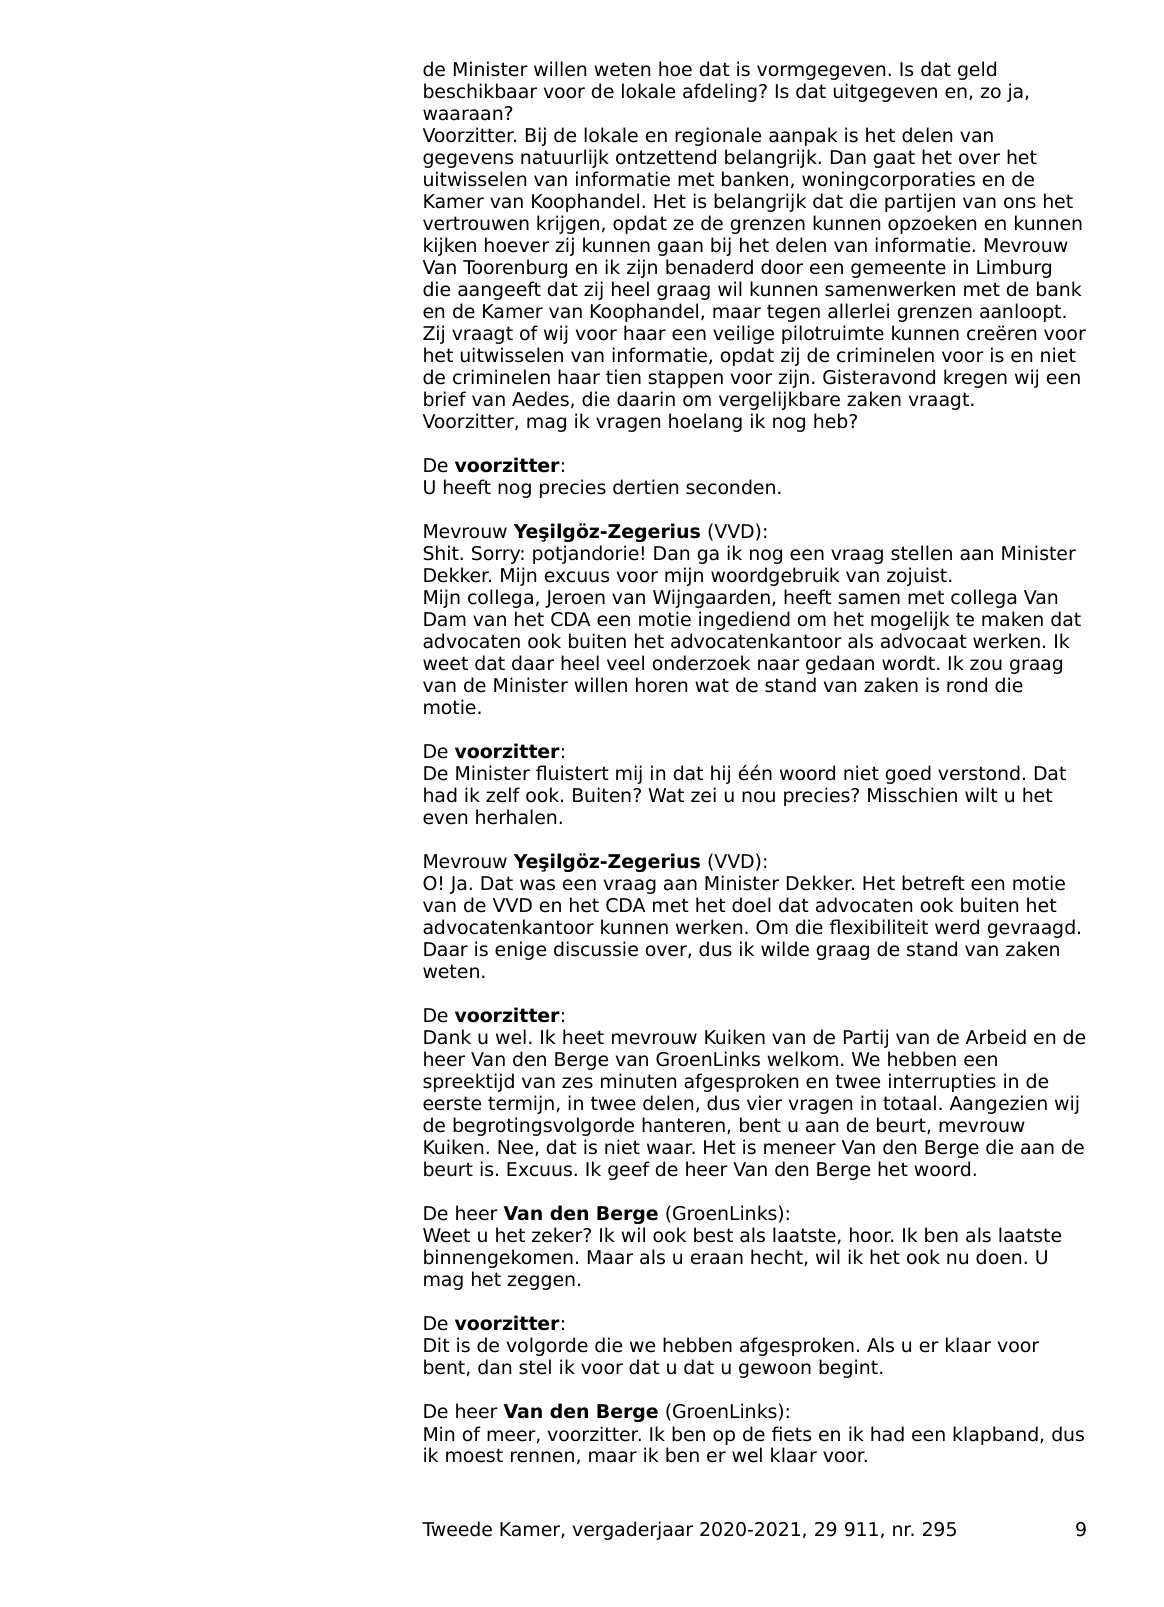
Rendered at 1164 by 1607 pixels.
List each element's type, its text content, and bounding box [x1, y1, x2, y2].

text Voorzitter, mag ik vragen hoelang ik nog heb? [422, 411, 1087, 433]
text Dank u wel. Ik heet mevrouw Kuiken van de Partij van de Arbeid en de heer Van den Berge van GroenLinks welkom. We hebben een spreektijd van zes minuten afgesproken en twee interrupties in de eerste termijn, in twee delen, dus vier vragen in totaal. Aangezien wij de begrotingsvolgorde hanteren, bent u aan de beurt, mevrouw Kuiken. Nee, dat is niet waar. Het is meneer Van den Berge die aan de beurt is. Excuus. Ik geef de heer Van den Berge het woord. [422, 1027, 1087, 1181]
text O! Ja. Dat was een vraag aan Minister Dekker. Het betreft een motie van de VVD en het CDA met het doel dat advocaten ook buiten het advocatenkantoor kunnen werken. Om die flexibiliteit werd gevraagd. Daar is enige discussie over, dus ik wilde graag de stand van zaken weten. [422, 873, 1087, 983]
text Mevrouw Yeşilgöz-Zegerius (VVD): [422, 521, 1087, 543]
text De voorzitter: [422, 455, 1087, 477]
text De voorzitter: [422, 1313, 1087, 1335]
text U heeft nog precies dertien seconden. [422, 477, 1087, 499]
text De heer Van den Berge (GroenLinks): [422, 1401, 1087, 1423]
text Mijn collega, Jeroen van Wijngaarden, heeft samen met collega Van Dam van het CDA een motie ingediend om het mogelijk te maken dat advocaten ook buiten het advocatenkantoor als advocaat werken. Ik weet dat daar heel veel onderzoek naar gedaan wordt. Ik zou graag van de Minister willen horen wat de stand van zaken is rond die motie. [422, 587, 1087, 719]
text Weet u het zeker? Ik wil ook best als laatste, hoor. Ik ben als laatste binnengekomen. Maar als u eraan hecht, wil ik het ook nu doen. U mag het zeggen. [422, 1225, 1087, 1291]
text Mevrouw Yeşilgöz-Zegerius (VVD): [422, 851, 1087, 873]
text De voorzitter: [422, 1005, 1087, 1027]
text Voorzitter. Bij de lokale en regionale aanpak is het delen van gegevens natuurlijk ontzettend belangrijk. Dan gaat het over het uitwisselen van informatie met banken, woningcorporaties en de Kamer van Koophandel. Het is belangrijk dat die partijen van ons het vertrouwen krijgen, opdat ze de grenzen kunnen opzoeken en kunnen kijken hoever zij kunnen gaan bij het delen van informatie. Mevrouw Van Toorenburg en ik zijn benaderd door een gemeente in Limburg die aangeeft dat zij heel graag wil kunnen samenwerken met de bank en de Kamer van Koophandel, maar tegen allerlei grenzen aanloopt. Zij vraagt of wij voor haar een veilige pilotruimte kunnen creëren voor het uitwisselen van informatie, opdat zij de criminelen voor is en niet de criminelen haar tien stappen voor zijn. Gisteravond kregen wij een brief van Aedes, die daarin om vergelijkbare zaken vraagt. [422, 125, 1087, 411]
text De heer Van den Berge (GroenLinks): [422, 1203, 1087, 1225]
text Shit. Sorry: potjandorie! Dan ga ik nog een vraag stellen aan Minister Dekker. Mijn excuus voor mijn woordgebruik van zojuist. [422, 543, 1087, 587]
text Min of meer, voorzitter. Ik ben op de fiets en ik had een klapband, dus ik moest rennen, maar ik ben er wel klaar voor. [422, 1423, 1087, 1467]
text De Minister fluistert mij in dat hij één woord niet goed verstond. Dat had ik zelf ook. Buiten? Wat zei u nou precies? Misschien wilt u het even herhalen. [422, 763, 1087, 829]
text De voorzitter: [422, 741, 1087, 763]
text de Minister willen weten hoe dat is vormgegeven. Is dat geld beschikbaar voor de lokale afdeling? Is dat uitgegeven en, zo ja, waaraan? [422, 59, 1087, 125]
text Dit is de volgorde die we hebben afgesproken. Als u er klaar voor bent, dan stel ik voor dat u dat u gewoon begint. [422, 1335, 1087, 1379]
